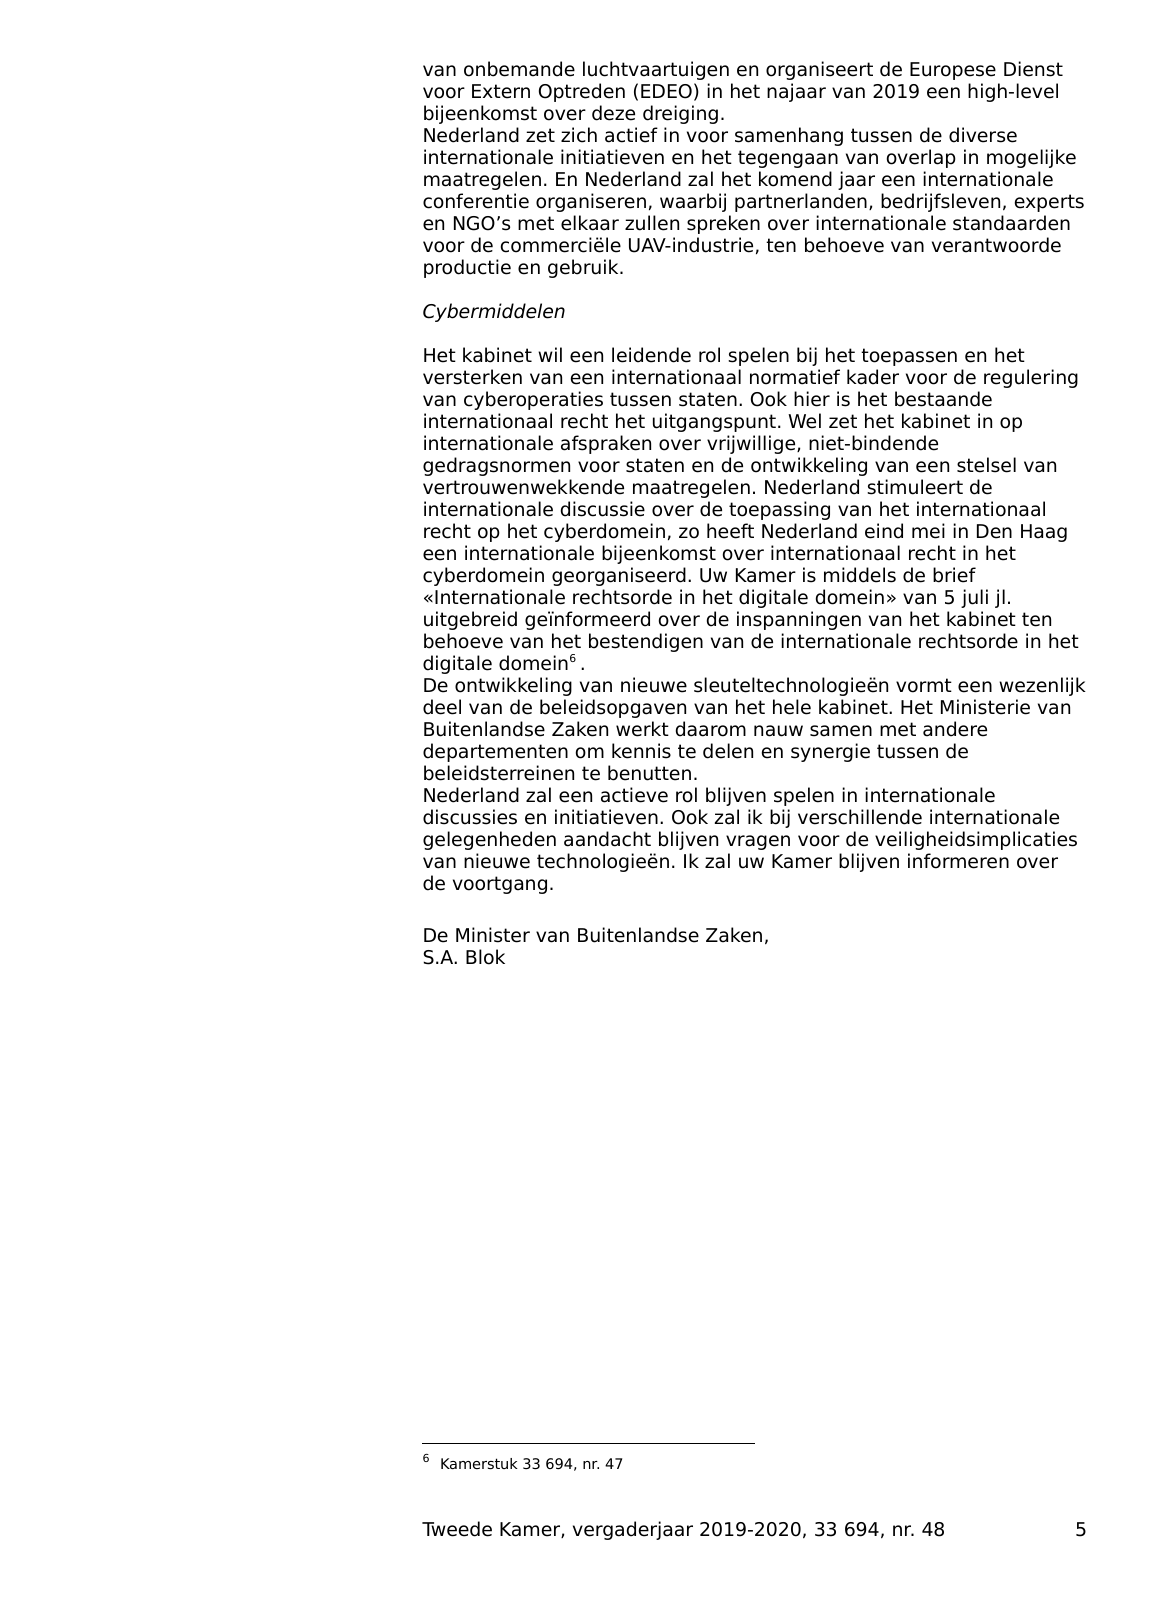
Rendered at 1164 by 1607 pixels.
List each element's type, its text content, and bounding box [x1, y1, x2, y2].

text van onbemande luchtvaartuigen en organiseert de Europese Dienst voor Extern Optreden (EDEO) in het najaar van 2019 een high-level bijeenkomst over deze dreiging. [422, 59, 1087, 125]
text Kamerstuk 33 694, nr. 47 [422, 1452, 1087, 1474]
text Nederland zal een actieve rol blijven spelen in internationale discussies en initiatieven. Ook zal ik bij verschillende internationale gelegenheden aandacht blijven vragen voor de veiligheidsimplicaties van nieuwe technologieën. Ik zal uw Kamer blijven informeren over de voortgang. [422, 785, 1087, 895]
text De ontwikkeling van nieuwe sleuteltechnologieën vormt een wezenlijk deel van de beleidsopgaven van het hele kabinet. Het Ministerie van Buitenlandse Zaken werkt daarom nauw samen met andere departementen om kennis te delen en synergie tussen de beleidsterreinen te benutten. [422, 675, 1087, 785]
text Het kabinet wil een leidende rol spelen bij het toepassen en het versterken van een internationaal normatief kader voor de regulering van cyberoperaties tussen staten. Ook hier is het bestaande internationaal recht het uitgangspunt. Wel zet het kabinet in op internationale afspraken over vrijwillige, niet-bindende gedragsnormen voor staten en de ontwikkeling van een stelsel van vertrouwenwekkende maatregelen. Nederland stimuleert de internationale discussie over de toepassing van het internationaal recht op het cyberdomein, zo heeft Nederland eind mei in Den Haag een internationale bijeenkomst over internationaal recht in het cyberdomein georganiseerd. Uw Kamer is middels de brief «Internationale rechtsorde in het digitale domein» van 5 juli jl. uitgebreid geïnformeerd over de inspanningen van het kabinet ten behoeve van het bestendigen van de internationale rechtsorde in het digitale domein. [422, 345, 1087, 675]
subtitle Cybermiddelen [422, 301, 1087, 323]
text Nederland zet zich actief in voor samenhang tussen de diverse internationale initiatieven en het tegengaan van overlap in mogelijke maatregelen. En Nederland zal het komend jaar een internationale conferentie organiseren, waarbij partnerlanden, bedrijfsleven, experts en NGO’s met elkaar zullen spreken over internationale standaarden voor de commerciële UAV-industrie, ten behoeve van verantwoorde productie en gebruik. [422, 125, 1087, 279]
text De Minister van Buitenlandse Zaken, S.A. Blok [422, 925, 1087, 969]
